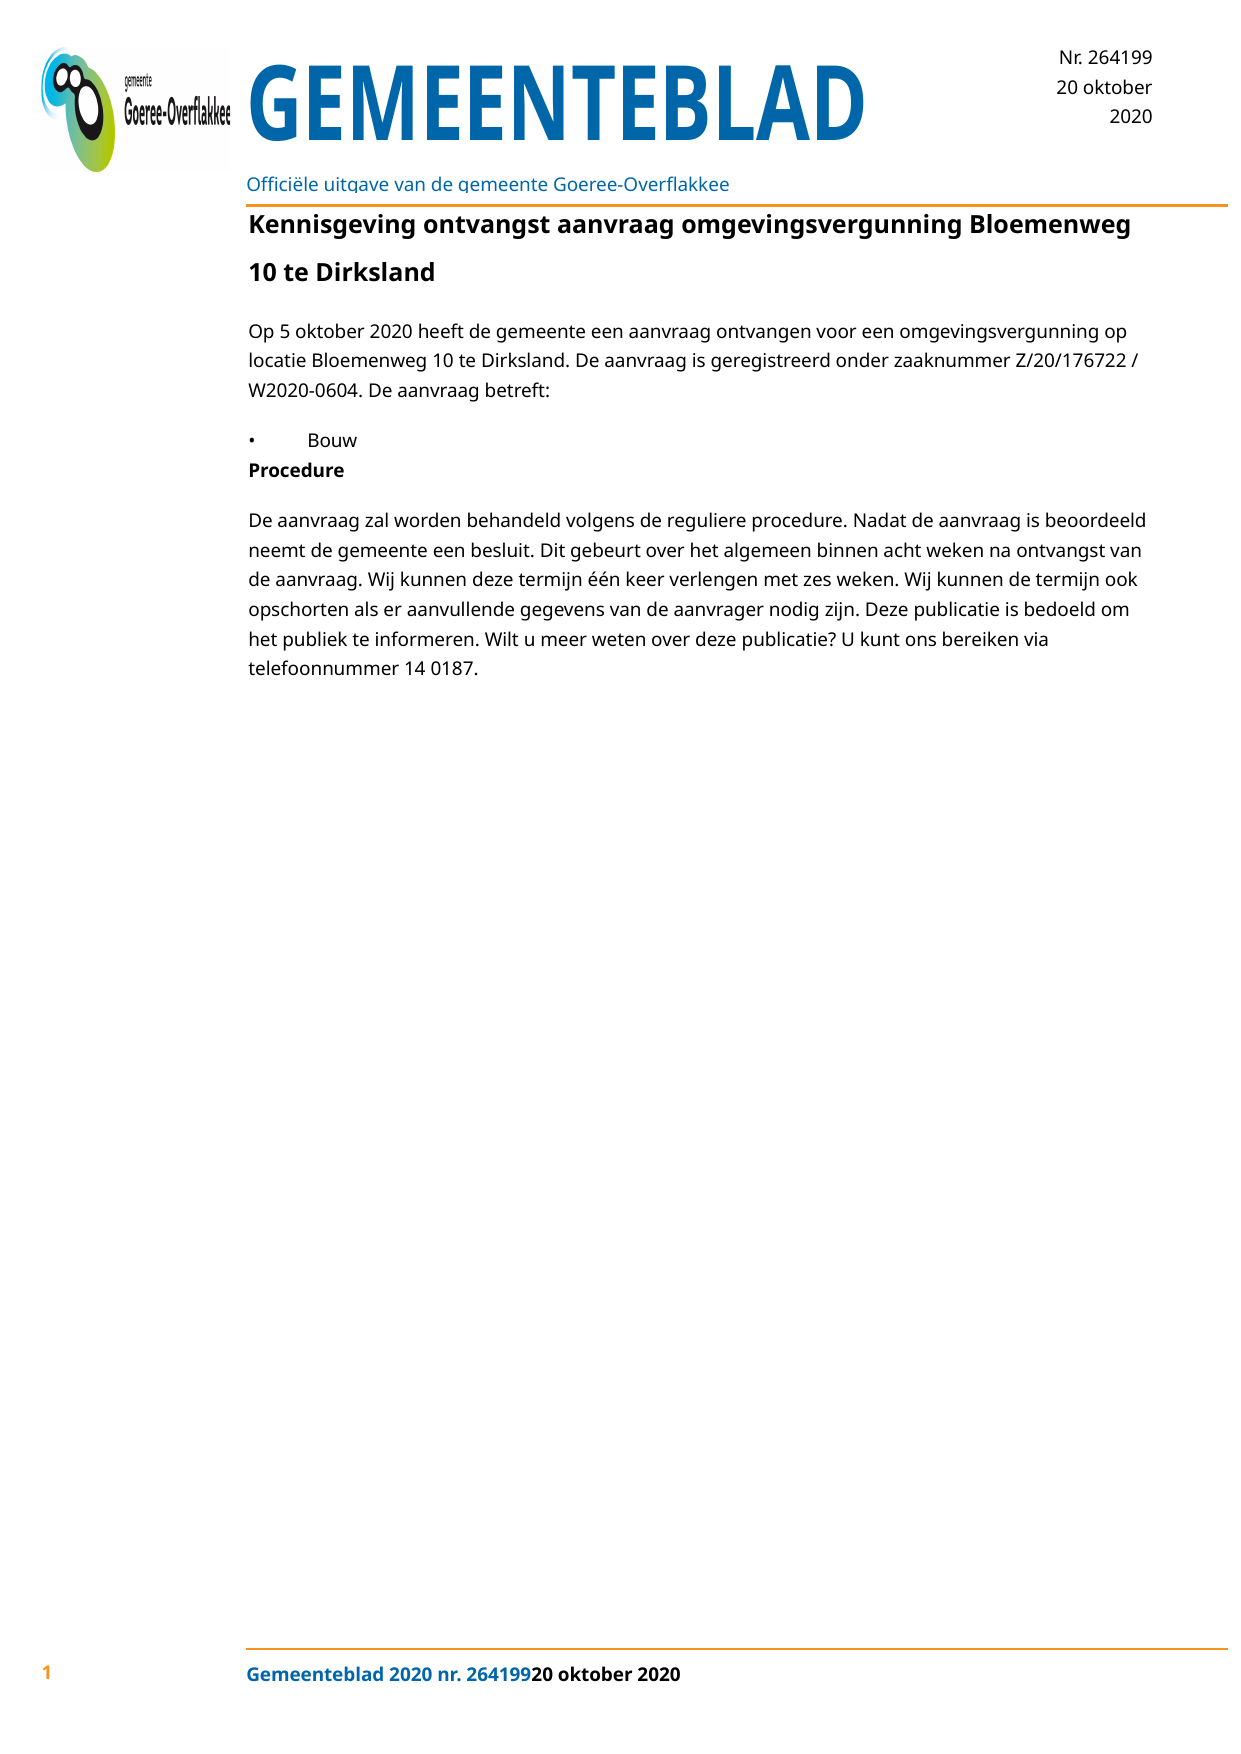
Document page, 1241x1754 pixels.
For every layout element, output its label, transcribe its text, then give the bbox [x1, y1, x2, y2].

text Op 5 oktober 2020 heeft de gemeente een aanvraag ontvangen voor een omgevingsvergunning op locatie Bloemenweg 10 te Dirksland. De aanvraag is geregistreerd onder zaaknummer Z/20/176722 / W2020-0604. De aanvraag betreft: [248, 318, 1152, 403]
picture [41, 47, 231, 172]
text De aanvraag zal worden behandeld volgens de reguliere procedure. Nadat de aanvraag is beoordeeld neemt de gemeente een besluit. Dit gebeurt over het algemeen binnen acht weken na ontvangst van de aanvraag. Wij kunnen deze termijn één keer verlengen met zes weken. Wij kunnen de termijn ook opschorten als er aanvullende gegevens van de aanvrager nodig zijn. Deze publicatie is bedoeld om het publiek te informeren. Wilt u meer weten over deze publicatie? U kunt ons bereiken via telefoonnummer 14 0187. [248, 507, 1152, 681]
text Procedure [248, 457, 1152, 483]
list Bouw [248, 427, 1152, 453]
text Kennisgeving ontvangst aanvraag omgevingsvergunning Bloemenweg 10 te Dirksland [248, 207, 1152, 288]
